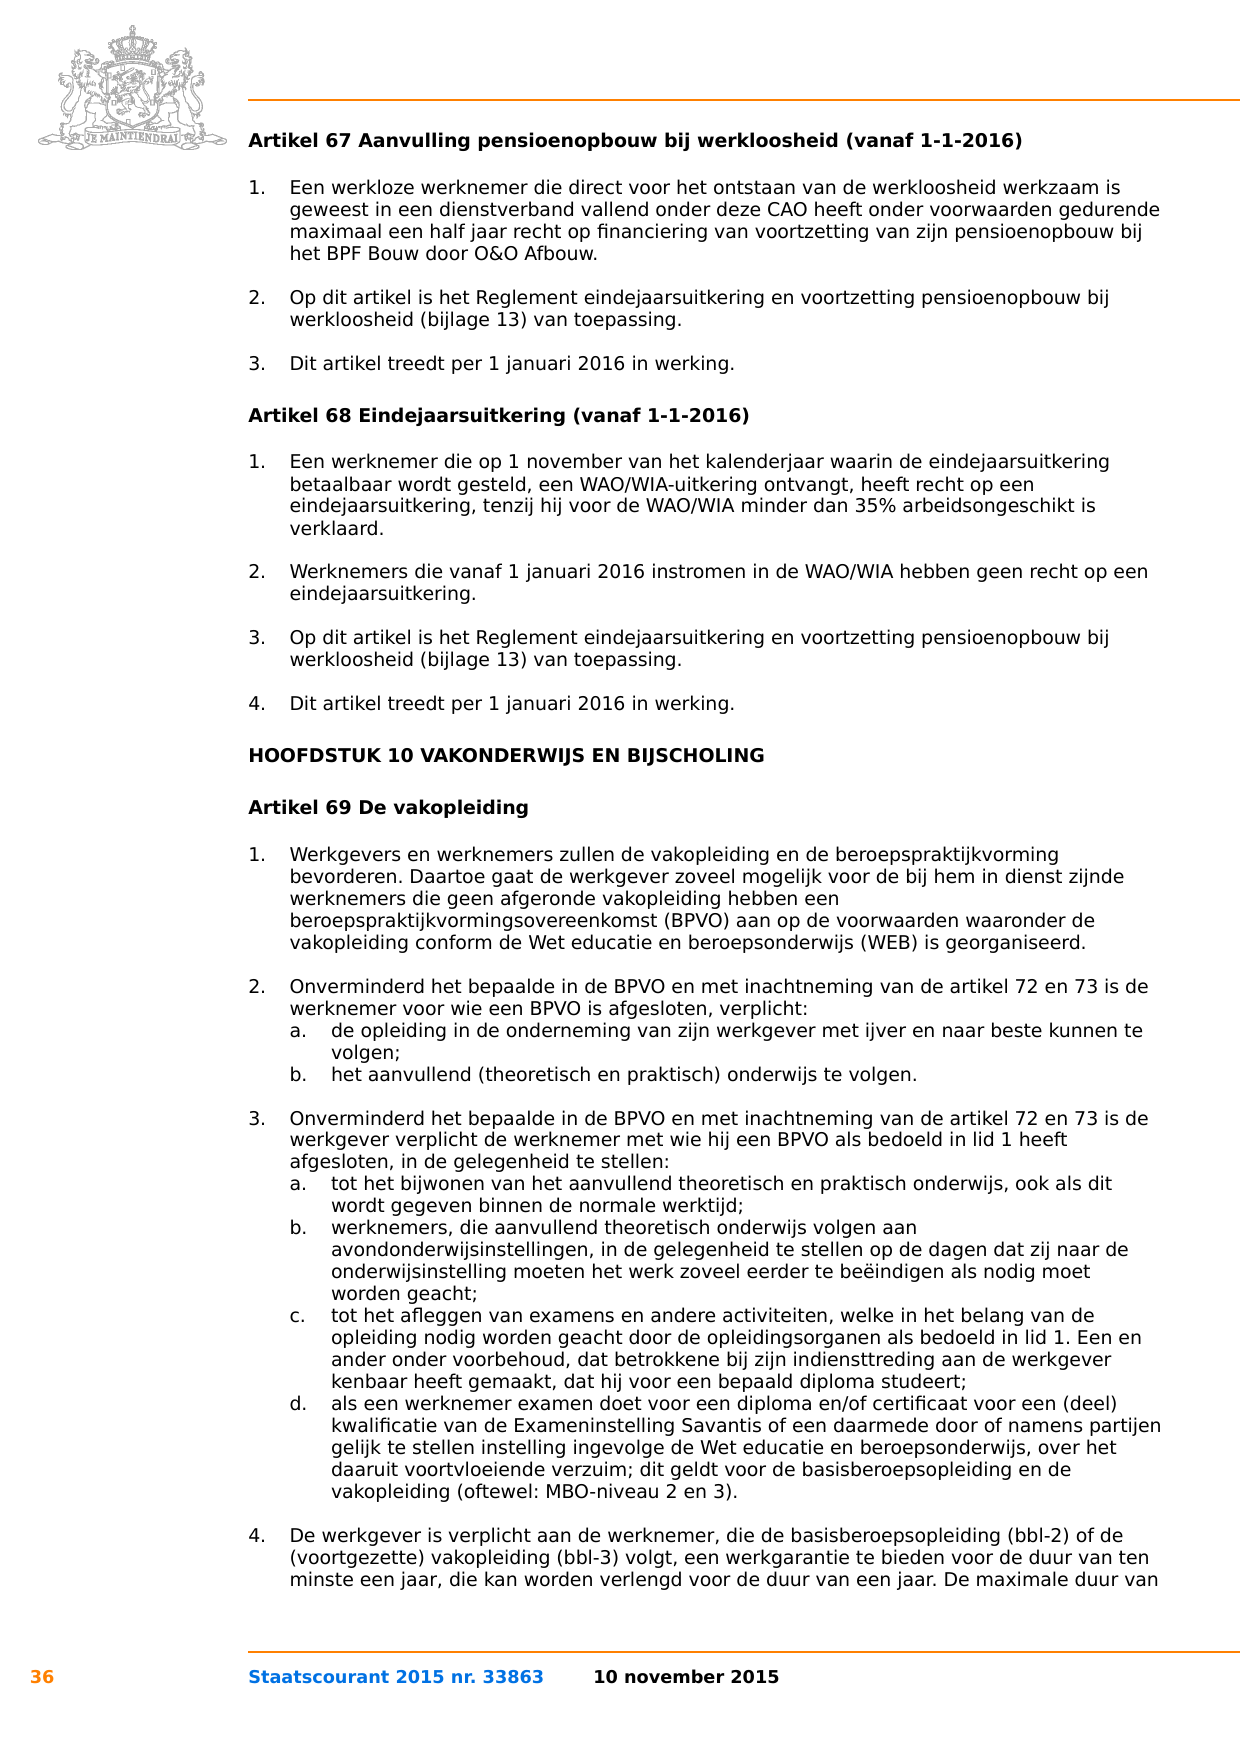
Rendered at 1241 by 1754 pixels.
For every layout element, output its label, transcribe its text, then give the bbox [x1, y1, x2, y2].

subtitle Artikel 67 Aanvulling pensioenopbouw bij werkloosheid (vanaf 1-1-2016) [248, 130, 1163, 152]
text 3. Op dit artikel is het Reglement eindejaarsuitkering en voortzetting pensioenopbouw bij werkloosheid (bijlage 13) van toepassing. [248, 627, 1163, 671]
subtitle HOOFDSTUK 10 VAKONDERWIJS EN BIJSCHOLING [248, 745, 1163, 767]
text 2. Onverminderd het bepaalde in de BPVO en met inachtneming van de artikel 72 en 73 is de werknemer voor wie een BPVO is afgesloten, verplicht: [248, 976, 1163, 1019]
text b. het aanvullend (theoretisch en praktisch) onderwijs te volgen. [289, 1063, 1163, 1086]
text c. tot het afleggen van examens en andere activiteiten, welke in het belang van de opleiding nodig worden geacht door de opleidingsorganen als bedoeld in lid 1. Een en ander onder voorbehoud, dat betrokkene bij zijn indiensttreding aan de werkgever kenbaar heeft gemaakt, dat hij voor een bepaald diploma studeert; [289, 1305, 1163, 1393]
text 4. De werkgever is verplicht aan de werknemer, die de basisberoepsopleiding (bbl-2) of de (voortgezette) vakopleiding (bbl-3) volgt, een werkgarantie te bieden voor de duur van ten minste een jaar, die kan worden verlengd voor de duur van een jaar. De maximale duur van [248, 1525, 1163, 1591]
text 1. Werkgevers en werknemers zullen de vakopleiding en de beroepspraktijkvorming bevorderen. Daartoe gaat de werkgever zoveel mogelijk voor de bij hem in dienst zijnde werknemers die geen afgeronde vakopleiding hebben een beroepspraktijkvormingsovereenkomst (BPVO) aan op de voorwaarden waaronder de vakopleiding conform de Wet educatie en beroepsonderwijs (WEB) is georganiseerd. [248, 844, 1163, 954]
subtitle Artikel 68 Eindejaarsuitkering (vanaf 1-1-2016) [248, 404, 1163, 426]
text d. als een werknemer examen doet voor een diploma en/of certificaat voor een (deel) kwalificatie van de Exameninstelling Savantis of een daarmede door of namens partijen gelijk te stellen instelling ingevolge de Wet educatie en beroepsonderwijs, over het daaruit voortvloeiende verzuim; dit geldt voor de basisberoepsopleiding en de vakopleiding (oftewel: MBO-niveau 2 en 3). [289, 1393, 1163, 1503]
text 2. Op dit artikel is het Reglement eindejaarsuitkering en voortzetting pensioenopbouw bij werkloosheid (bijlage 13) van toepassing. [248, 287, 1163, 331]
text 1. Een werknemer die op 1 november van het kalenderjaar waarin de eindejaarsuitkering betaalbaar wordt gesteld, een WAO/WIA-uitkering ontvangt, heeft recht op een eindejaarsuitkering, tenzij hij voor de WAO/WIA minder dan 35% arbeidsongeschikt is verklaard. [248, 451, 1163, 539]
text 3. Onverminderd het bepaalde in de BPVO en met inachtneming van de artikel 72 en 73 is de werkgever verplicht de werknemer met wie hij een BPVO als bedoeld in lid 1 heeft afgesloten, in de gelegenheid te stellen: [248, 1107, 1163, 1173]
subtitle Artikel 69 De vakopleiding [248, 797, 1163, 819]
text a. tot het bijwonen van het aanvullend theoretisch en praktisch onderwijs, ook als dit wordt gegeven binnen de normale werktijd; [289, 1173, 1163, 1217]
picture [38, 25, 227, 150]
text 1. Een werkloze werknemer die direct voor het ontstaan van de werkloosheid werkzaam is geweest in een dienstverband vallend onder deze CAO heeft onder voorwaarden gedurende maximaal een half jaar recht op financiering van voortzetting van zijn pensioenopbouw bij het BPF Bouw door O&O Afbouw. [248, 177, 1163, 265]
text 3. Dit artikel treedt per 1 januari 2016 in werking. [248, 352, 1163, 374]
text 2. Werknemers die vanaf 1 januari 2016 instromen in de WAO/WIA hebben geen recht op een eindejaarsuitkering. [248, 561, 1163, 605]
text 4. Dit artikel treedt per 1 januari 2016 in werking. [248, 693, 1163, 715]
text a. de opleiding in de onderneming van zijn werkgever met ijver en naar beste kunnen te volgen; [289, 1019, 1163, 1063]
text b. werknemers, die aanvullend theoretisch onderwijs volgen aan avondonderwijsinstellingen, in de gelegenheid te stellen op de dagen dat zij naar de onderwijsinstelling moeten het werk zoveel eerder te beëindigen als nodig moet worden geacht; [289, 1217, 1163, 1305]
